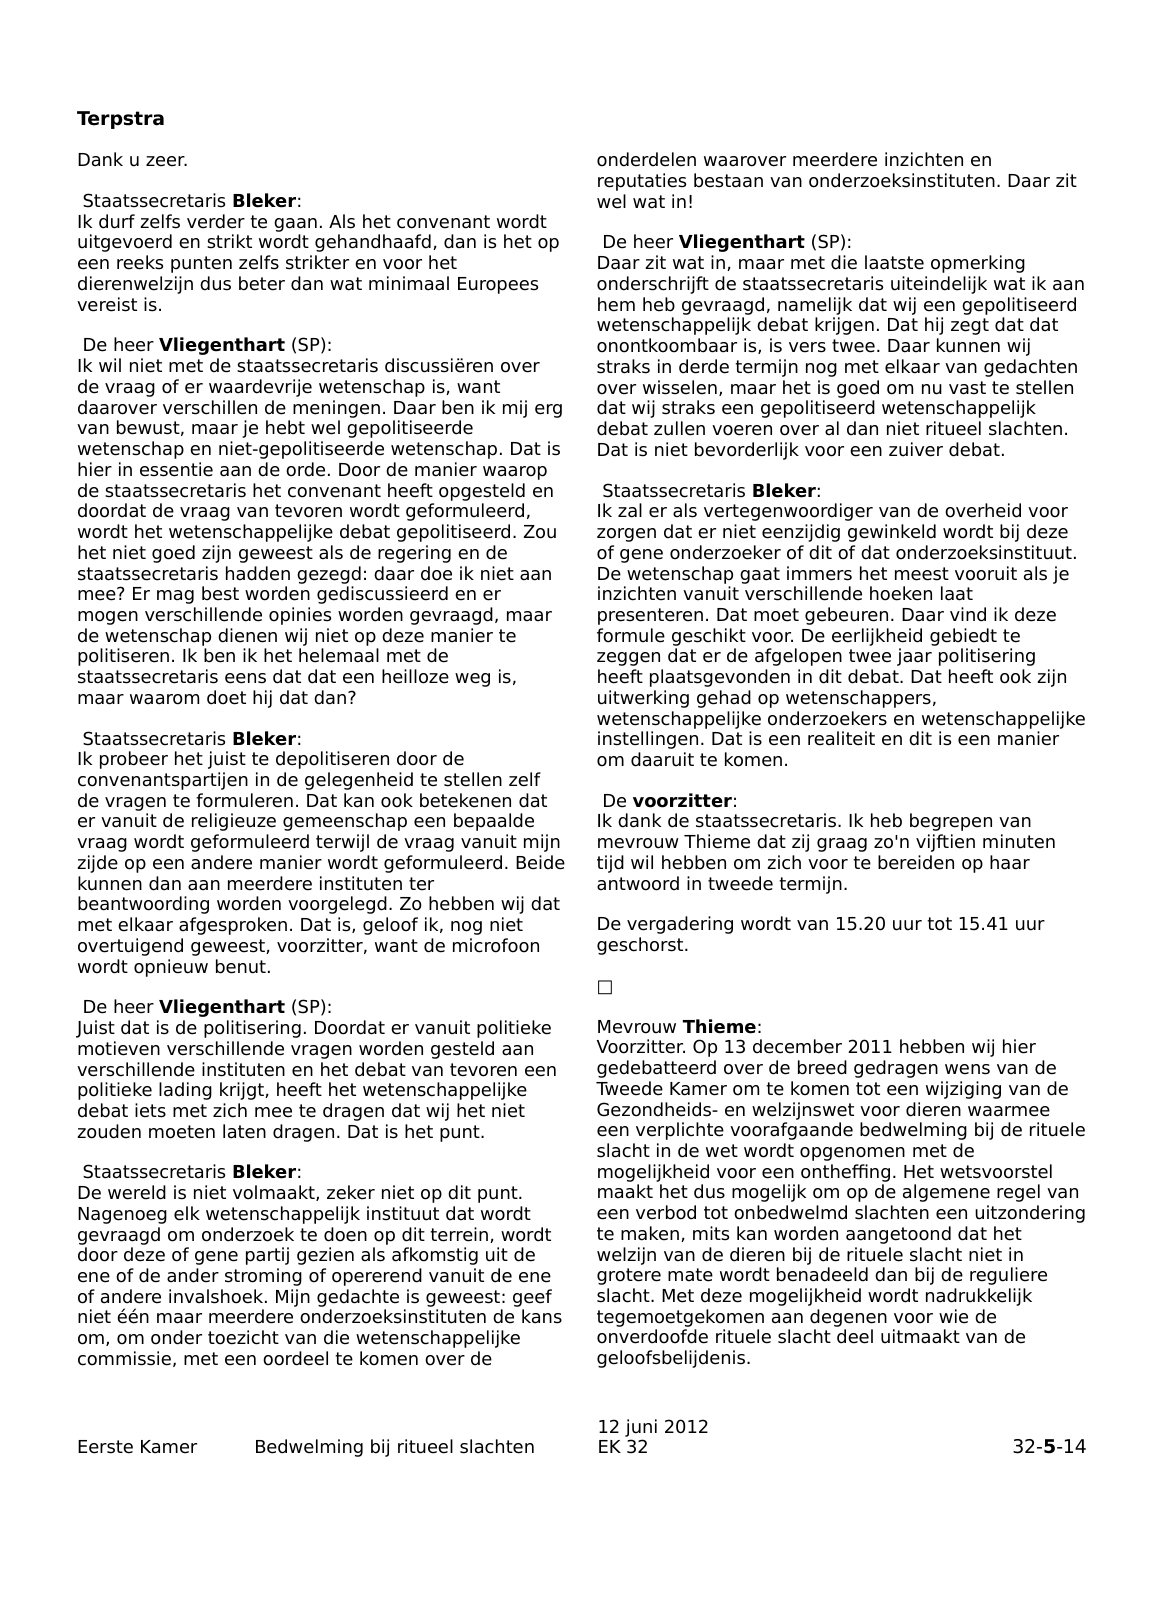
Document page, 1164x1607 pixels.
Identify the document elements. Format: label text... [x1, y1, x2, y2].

text De vergadering wordt van 15.20 uur tot 15.41 uur geschorst. [596, 914, 1087, 956]
text Staatssecretaris Bleker: [77, 728, 567, 749]
text De voorzitter: [596, 791, 1087, 811]
text onderdelen waarover meerdere inzichten en reputaties bestaan van onderzoeksinstituten. Daar zit wel wat in! [596, 150, 1087, 212]
text De heer Vliegenthart (SP): [77, 335, 567, 356]
text Ik wil niet met de staatssecretaris discussiëren over de vraag of er waardevrije wetenschap is, want daarover verschillen de meningen. Daar ben ik mij erg van bewust, maar je hebt wel gepolitiseerde wetenschap en niet-gepolitiseerde wetenschap. Dat is hier in essentie aan de orde. Door de manier waarop de staatssecretaris het convenant heeft opgesteld en doordat de vraag van tevoren wordt geformuleerd, wordt het wetenschappelijke debat gepolitiseerd. Zou het niet goed zijn geweest als de regering en de staatssecretaris hadden gezegd: daar doe ik niet aan mee? Er mag best worden gediscussieerd en er mogen verschillende opinies worden gevraagd, maar de wetenschap dienen wij niet op deze manier te politiseren. Ik ben ik het helemaal met de staatssecretaris eens dat dat een heilloze weg is, maar waarom doet hij dat dan? [77, 356, 567, 708]
text Ik probeer het juist te depolitiseren door de convenantspartijen in de gelegenheid te stellen zelf de vragen te formuleren. Dat kan ook betekenen dat er vanuit de religieuze gemeenschap een bepaalde vraag wordt geformuleerd terwijl de vraag vanuit mijn zijde op een andere manier wordt geformuleerd. Beide kunnen dan aan meerdere instituten ter beantwoording worden voorgelegd. Zo hebben wij dat met elkaar afgesproken. Dat is, geloof ik, nog niet overtuigend geweest, voorzitter, want de microfoon wordt opnieuw benut. [77, 749, 567, 977]
text De heer Vliegenthart (SP): [596, 232, 1087, 253]
text Ik durf zelfs verder te gaan. Als het convenant wordt uitgevoerd en strikt wordt gehandhaafd, dan is het op een reeks punten zelfs strikter en voor het dierenwelzijn dus beter dan wat minimaal Europees vereist is. [77, 212, 567, 315]
text Ik zal er als vertegenwoordiger van de overheid voor zorgen dat er niet eenzijdig gewinkeld wordt bij deze of gene onderzoeker of dit of dat onderzoeksinstituut. De wetenschap gaat immers het meest vooruit als je inzichten vanuit verschillende hoeken laat presenteren. Dat moet gebeuren. Daar vind ik deze formule geschikt voor. De eerlijkheid gebiedt te zeggen dat er de afgelopen twee jaar politisering heeft plaatsgevonden in dit debat. Dat heeft ook zijn uitwerking gehad op wetenschappers, wetenschappelijke onderzoekers en wetenschappelijke instellingen. Dat is een realiteit en dit is een manier om daaruit te komen. [596, 501, 1087, 771]
text Juist dat is de politisering. Doordat er vanuit politieke motieven verschillende vragen worden gesteld aan verschillende instituten en het debat van tevoren een politieke lading krijgt, heeft het wetenschappelijke debat iets met zich mee te dragen dat wij het niet zouden moeten laten dragen. Dat is het punt. [77, 1018, 567, 1142]
text Staatssecretaris Bleker: [77, 191, 567, 212]
text De wereld is niet volmaakt, zeker niet op dit punt. Nagenoeg elk wetenschappelijk instituut dat wordt gevraagd om onderzoek te doen op dit terrein, wordt door deze of gene partij gezien als afkomstig uit de ene of de ander stroming of opererend vanuit de ene of andere invalshoek. Mijn gedachte is geweest: geef niet één maar meerdere onderzoeksinstituten de kans om, om onder toezicht van die wetenschappelijke commissie, met een oordeel te komen over de [77, 1183, 567, 1369]
text Voorzitter. Op 13 december 2011 hebben wij hier gedebatteerd over de breed gedragen wens van de Tweede Kamer om te komen tot een wijziging van de Gezondheids- en welzijnswet voor dieren waarmee een verplichte voorafgaande bedwelming bij de rituele slacht in de wet wordt opgenomen met de mogelijkheid voor een ontheffing. Het wetsvoorstel maakt het dus mogelijk om op de algemene regel van een verbod tot onbedwelmd slachten een uitzondering te maken, mits kan worden aangetoond dat het welzijn van de dieren bij de rituele slacht niet in grotere mate wordt benadeeld dan bij de reguliere slacht. Met deze mogelijkheid wordt nadrukkelijk tegemoetgekomen aan degenen voor wie de onverdoofde rituele slacht deel uitmaakt van de geloofsbelijdenis. [596, 1037, 1087, 1369]
text □ [596, 976, 1087, 996]
text Staatssecretaris Bleker: [596, 480, 1087, 501]
text Daar zit wat in, maar met die laatste opmerking onderschrijft de staatssecretaris uiteindelijk wat ik aan hem heb gevraagd, namelijk dat wij een gepolitiseerd wetenschappelijk debat krijgen. Dat hij zegt dat dat onontkoombaar is, is vers twee. Daar kunnen wij straks in derde termijn nog met elkaar van gedachten over wisselen, maar het is goed om nu vast te stellen dat wij straks een gepolitiseerd wetenschappelijk debat zullen voeren over al dan niet ritueel slachten. Dat is niet bevorderlijk voor een zuiver debat. [596, 253, 1087, 460]
text Staatssecretaris Bleker: [77, 1162, 567, 1183]
text Mevrouw Thieme: [596, 1016, 1087, 1037]
text Ik dank de staatssecretaris. Ik heb begrepen van mevrouw Thieme dat zij graag zo'n vijftien minuten tijd wil hebben om zich voor te bereiden op haar antwoord in tweede termijn. [596, 811, 1087, 894]
text Dank u zeer. [77, 150, 567, 171]
text De heer Vliegenthart (SP): [77, 997, 567, 1018]
